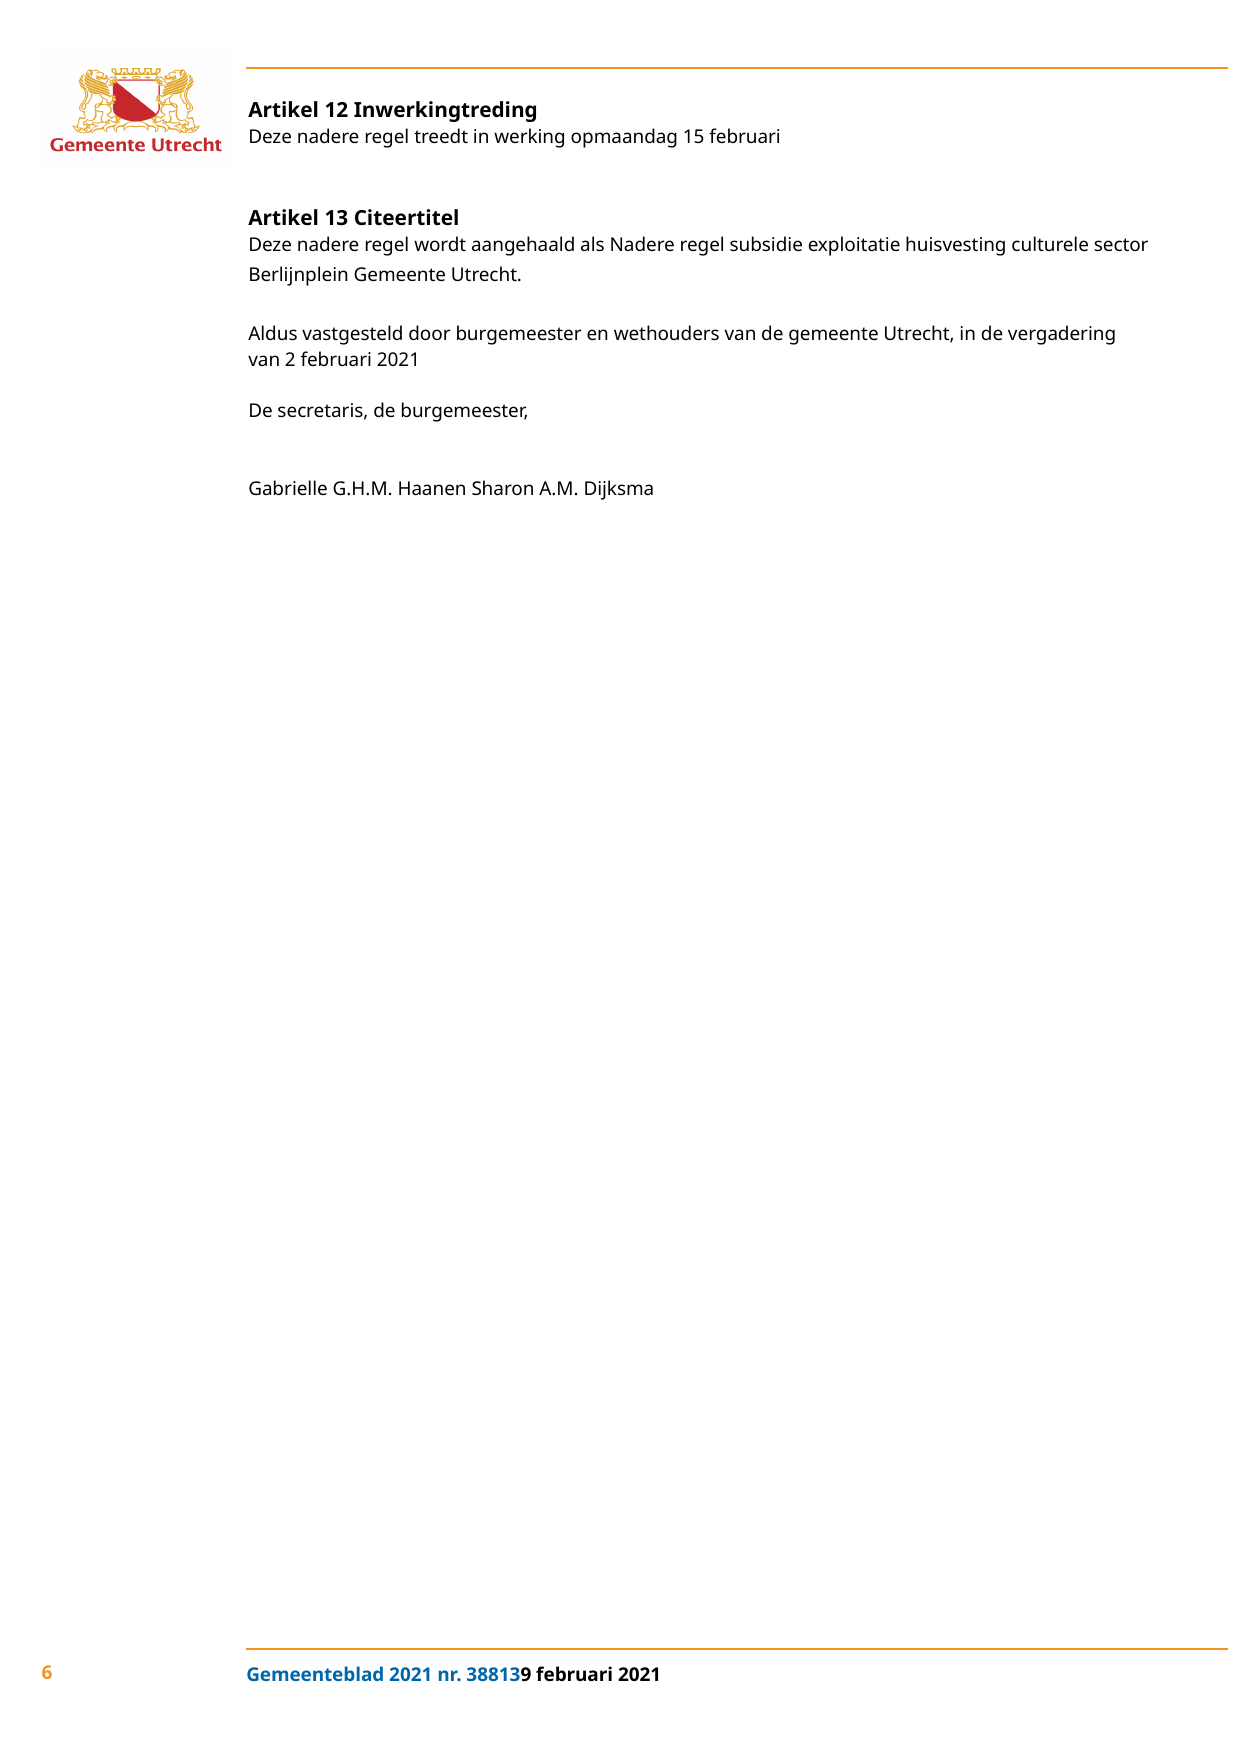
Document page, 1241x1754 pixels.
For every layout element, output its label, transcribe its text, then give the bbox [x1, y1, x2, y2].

text De secretaris, de burgemeester, [248, 398, 1152, 423]
text Artikel 12 Inwerkingtreding [248, 95, 1152, 123]
picture [41, 47, 231, 172]
text Deze nadere regel treedt in werking opmaandag 15 februari [248, 123, 1152, 149]
text Deze nadere regel wordt aangehaald als Nadere regel subsidie exploitatie huisvesting culturele sector Berlijnplein Gemeente Utrecht. [248, 232, 1152, 287]
text Artikel 13 Citeertitel [248, 203, 1152, 232]
text Aldus vastgesteld door burgemeester en wethouders van de gemeente Utrecht, in de vergadering van 2 februari 2021 [248, 320, 1152, 372]
text Gabrielle G.H.M. Haanen Sharon A.M. Dijksma [248, 475, 1152, 501]
